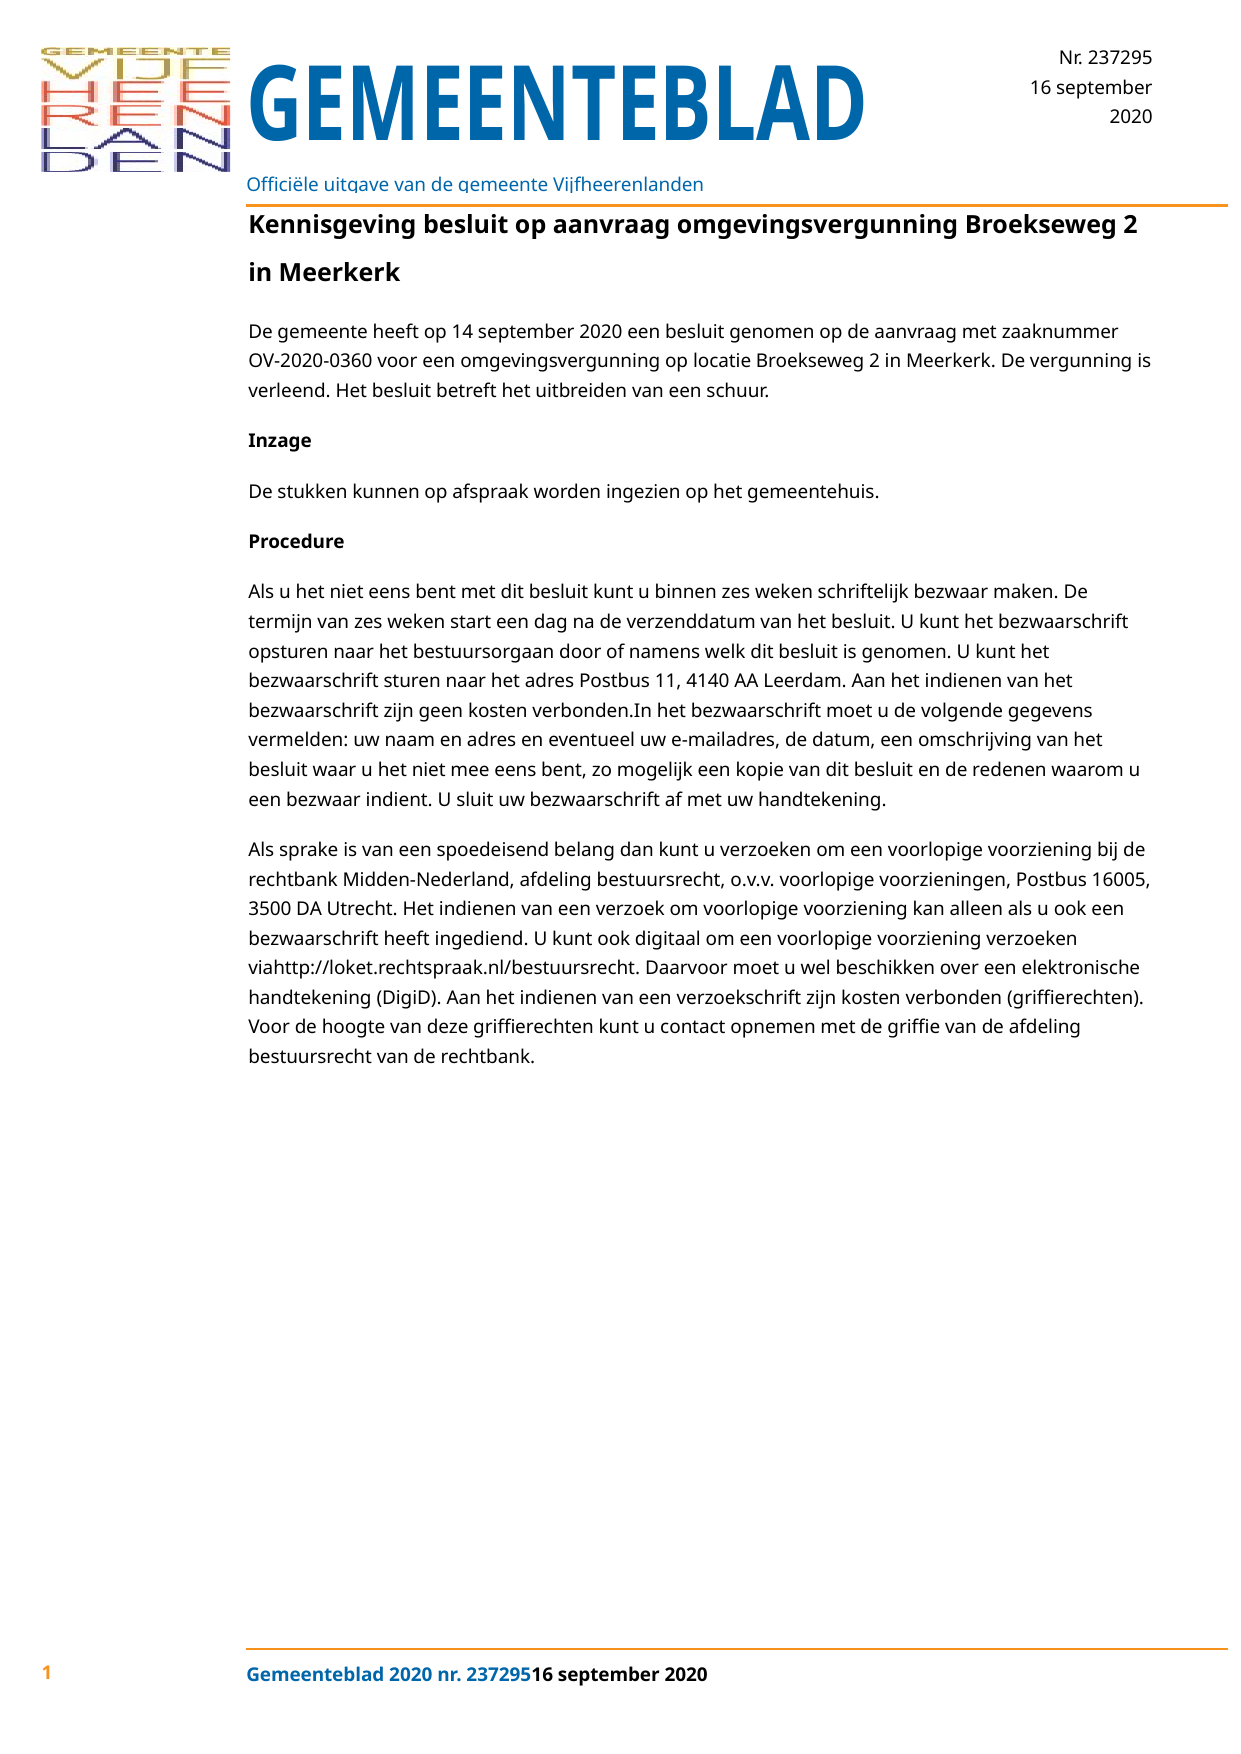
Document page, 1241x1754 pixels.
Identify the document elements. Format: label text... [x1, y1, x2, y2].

picture [41, 47, 231, 172]
text Als sprake is van een spoedeisend belang dan kunt u verzoeken om een voorlopige voorziening bij de rechtbank Midden-Nederland, afdeling bestuursrecht, o.v.v. voorlopige voorzieningen, Postbus 16005, 3500 DA Utrecht. Het indienen van een verzoek om voorlopige voorziening kan alleen als u ook een bezwaarschrift heeft ingediend. U kunt ook digitaal om een voorlopige voorziening verzoeken viahttp://loket.rechtspraak.nl/bestuursrecht. Daarvoor moet u wel beschikken over een elektronische handtekening (DigiD). Aan het indienen van een verzoekschrift zijn kosten verbonden (griffierechten). Voor de hoogte van deze griffierechten kunt u contact opnemen met de griffie van de afdeling bestuursrecht van de rechtbank. [248, 836, 1152, 1069]
text De stukken kunnen op afspraak worden ingezien op het gemeentehuis. [248, 478, 1152, 504]
text Procedure [248, 528, 1152, 554]
text Als u het niet eens bent met dit besluit kunt u binnen zes weken schriftelijk bezwaar maken. De termijn van zes weken start een dag na de verzenddatum van het besluit. U kunt het bezwaarschrift opsturen naar het bestuursorgaan door of namens welk dit besluit is genomen. U kunt het bezwaarschrift sturen naar het adres Postbus 11, 4140 AA Leerdam. Aan het indienen van het bezwaarschrift zijn geen kosten verbonden.In het bezwaarschrift moet u de volgende gegevens vermelden: uw naam en adres en eventueel uw e-mailadres, de datum, een omschrijving van het besluit waar u het niet mee eens bent, zo mogelijk een kopie van dit besluit en de redenen waarom u een bezwaar indient. U sluit uw bezwaarschrift af met uw handtekening. [248, 579, 1152, 812]
text De gemeente heeft op 14 september 2020 een besluit genomen op de aanvraag met zaaknummer OV-2020-0360 voor een omgevingsvergunning op locatie Broekseweg 2 in Meerkerk. De vergunning is verleend. Het besluit betreft het uitbreiden van een schuur. [248, 318, 1152, 403]
text Kennisgeving besluit op aanvraag omgevingsvergunning Broekseweg 2 in Meerkerk [248, 207, 1152, 288]
text Inzage [248, 427, 1152, 453]
